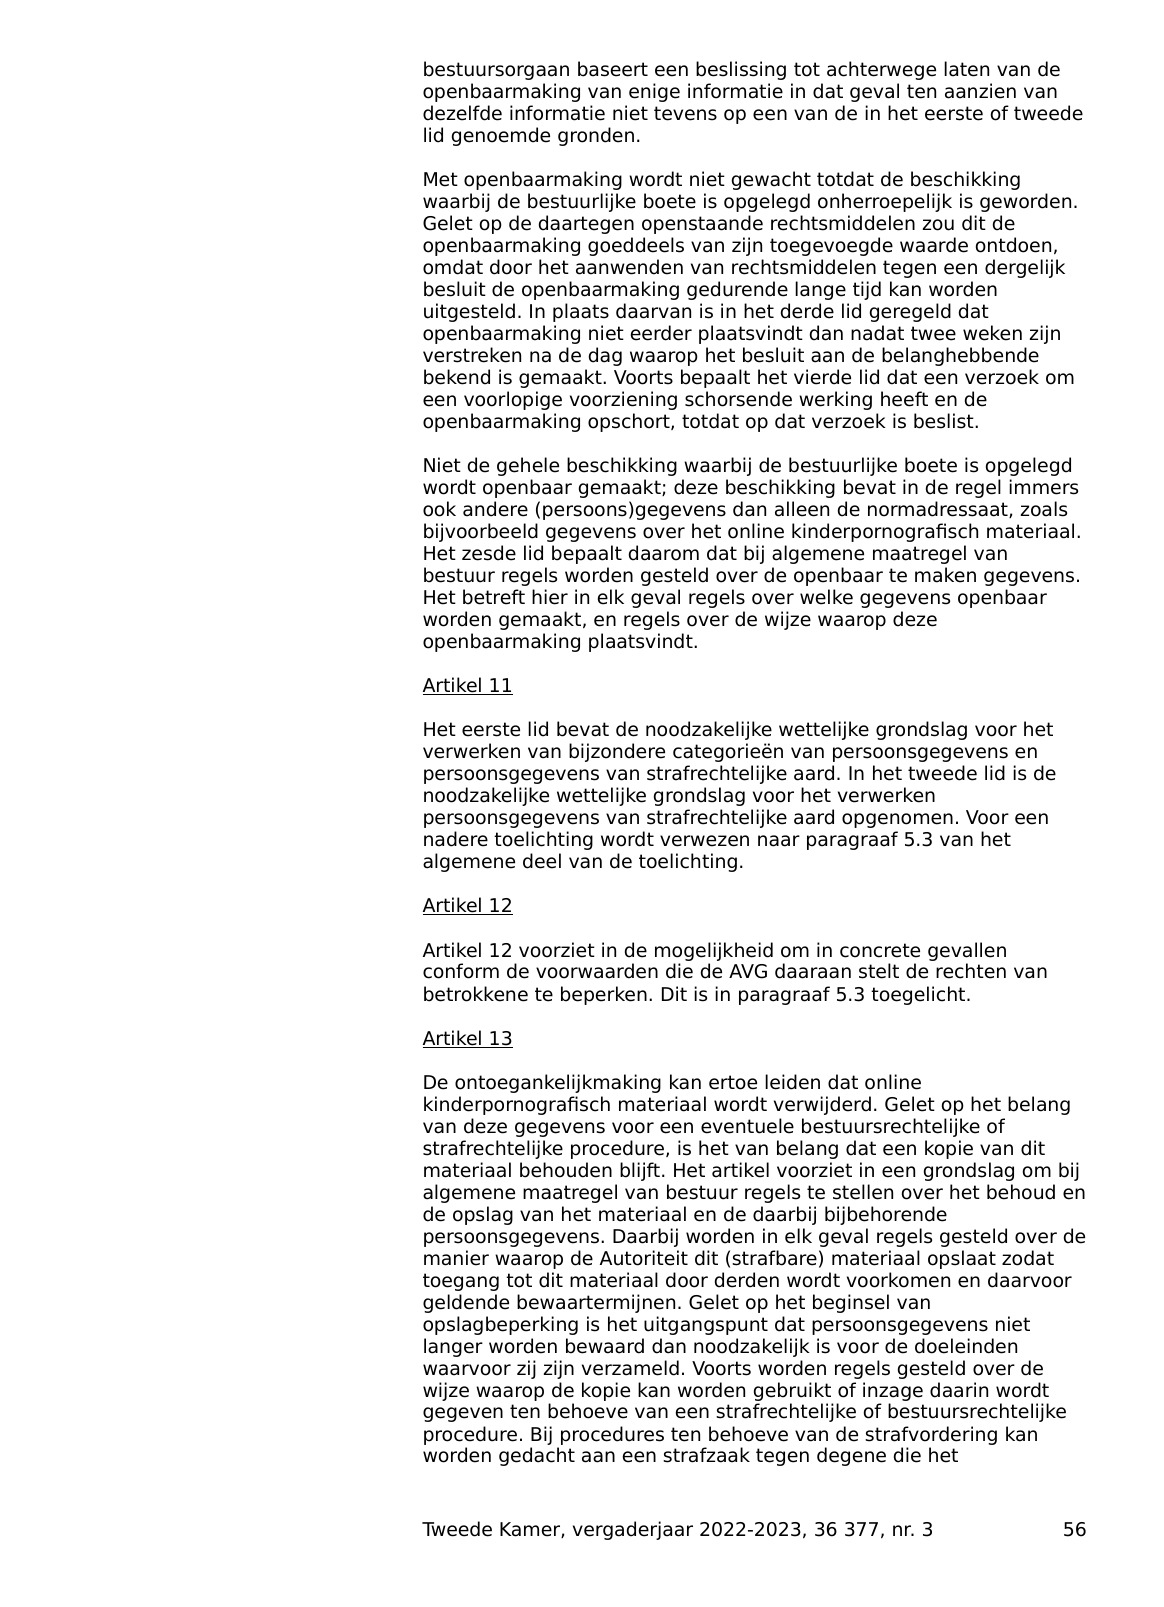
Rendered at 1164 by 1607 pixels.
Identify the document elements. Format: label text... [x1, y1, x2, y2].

text Artikel 12 voorziet in de mogelijkheid om in concrete gevallen conform de voorwaarden die de AVG daaraan stelt de rechten van betrokkene te beperken. Dit is in paragraaf 5.3 toegelicht. [422, 939, 1087, 1005]
text Het eerste lid bevat de noodzakelijke wettelijke grondslag voor het verwerken van bijzondere categorieën van persoonsgegevens en persoonsgegevens van strafrechtelijke aard. In het tweede lid is de noodzakelijke wettelijke grondslag voor het verwerken persoonsgegevens van strafrechtelijke aard opgenomen. Voor een nadere toelichting wordt verwezen naar paragraaf 5.3 van het algemene deel van de toelichting. [422, 719, 1087, 873]
subtitle Artikel 13 [422, 1028, 1087, 1049]
subtitle Artikel 11 [422, 675, 1087, 697]
text Met openbaarmaking wordt niet gewacht totdat de beschikking waarbij de bestuurlijke boete is opgelegd onherroepelijk is geworden. Gelet op de daartegen openstaande rechtsmiddelen zou dit de openbaarmaking goeddeels van zijn toegevoegde waarde ontdoen, omdat door het aanwenden van rechtsmiddelen tegen een dergelijk besluit de openbaarmaking gedurende lange tijd kan worden uitgesteld. In plaats daarvan is in het derde lid geregeld dat openbaarmaking niet eerder plaatsvindt dan nadat twee weken zijn verstreken na de dag waarop het besluit aan de belanghebbende bekend is gemaakt. Voorts bepaalt het vierde lid dat een verzoek om een voorlopige voorziening schorsende werking heeft en de openbaarmaking opschort, totdat op dat verzoek is beslist. [422, 169, 1087, 433]
text Niet de gehele beschikking waarbij de bestuurlijke boete is opgelegd wordt openbaar gemaakt; deze beschikking bevat in de regel immers ook andere (persoons)gegevens dan alleen de normadressaat, zoals bijvoorbeeld gegevens over het online kinderpornografisch materiaal. Het zesde lid bepaalt daarom dat bij algemene maatregel van bestuur regels worden gesteld over de openbaar te maken gegevens. Het betreft hier in elk geval regels over welke gegevens openbaar worden gemaakt, en regels over de wijze waarop deze openbaarmaking plaatsvindt. [422, 455, 1087, 653]
text De ontoegankelijkmaking kan ertoe leiden dat online kinderpornografisch materiaal wordt verwijderd. Gelet op het belang van deze gegevens voor een eventuele bestuursrechtelijke of strafrechtelijke procedure, is het van belang dat een kopie van dit materiaal behouden blijft. Het artikel voorziet in een grondslag om bij algemene maatregel van bestuur regels te stellen over het behoud en de opslag van het materiaal en de daarbij bijbehorende persoonsgegevens. Daarbij worden in elk geval regels gesteld over de manier waarop de Autoriteit dit (strafbare) materiaal opslaat zodat toegang tot dit materiaal door derden wordt voorkomen en daarvoor geldende bewaartermijnen. Gelet op het beginsel van opslagbeperking is het uitgangspunt dat persoonsgegevens niet langer worden bewaard dan noodzakelijk is voor de doeleinden waarvoor zij zijn verzameld. Voorts worden regels gesteld over de wijze waarop de kopie kan worden gebruikt of inzage daarin wordt gegeven ten behoeve van een strafrechtelijke of bestuursrechtelijke procedure. Bij procedures ten behoeve van de strafvordering kan worden gedacht aan een strafzaak tegen degene die het [422, 1072, 1087, 1467]
subtitle Artikel 12 [422, 895, 1087, 917]
text bestuursorgaan baseert een beslissing tot achterwege laten van de openbaarmaking van enige informatie in dat geval ten aanzien van dezelfde informatie niet tevens op een van de in het eerste of tweede lid genoemde gronden. [422, 59, 1087, 147]
